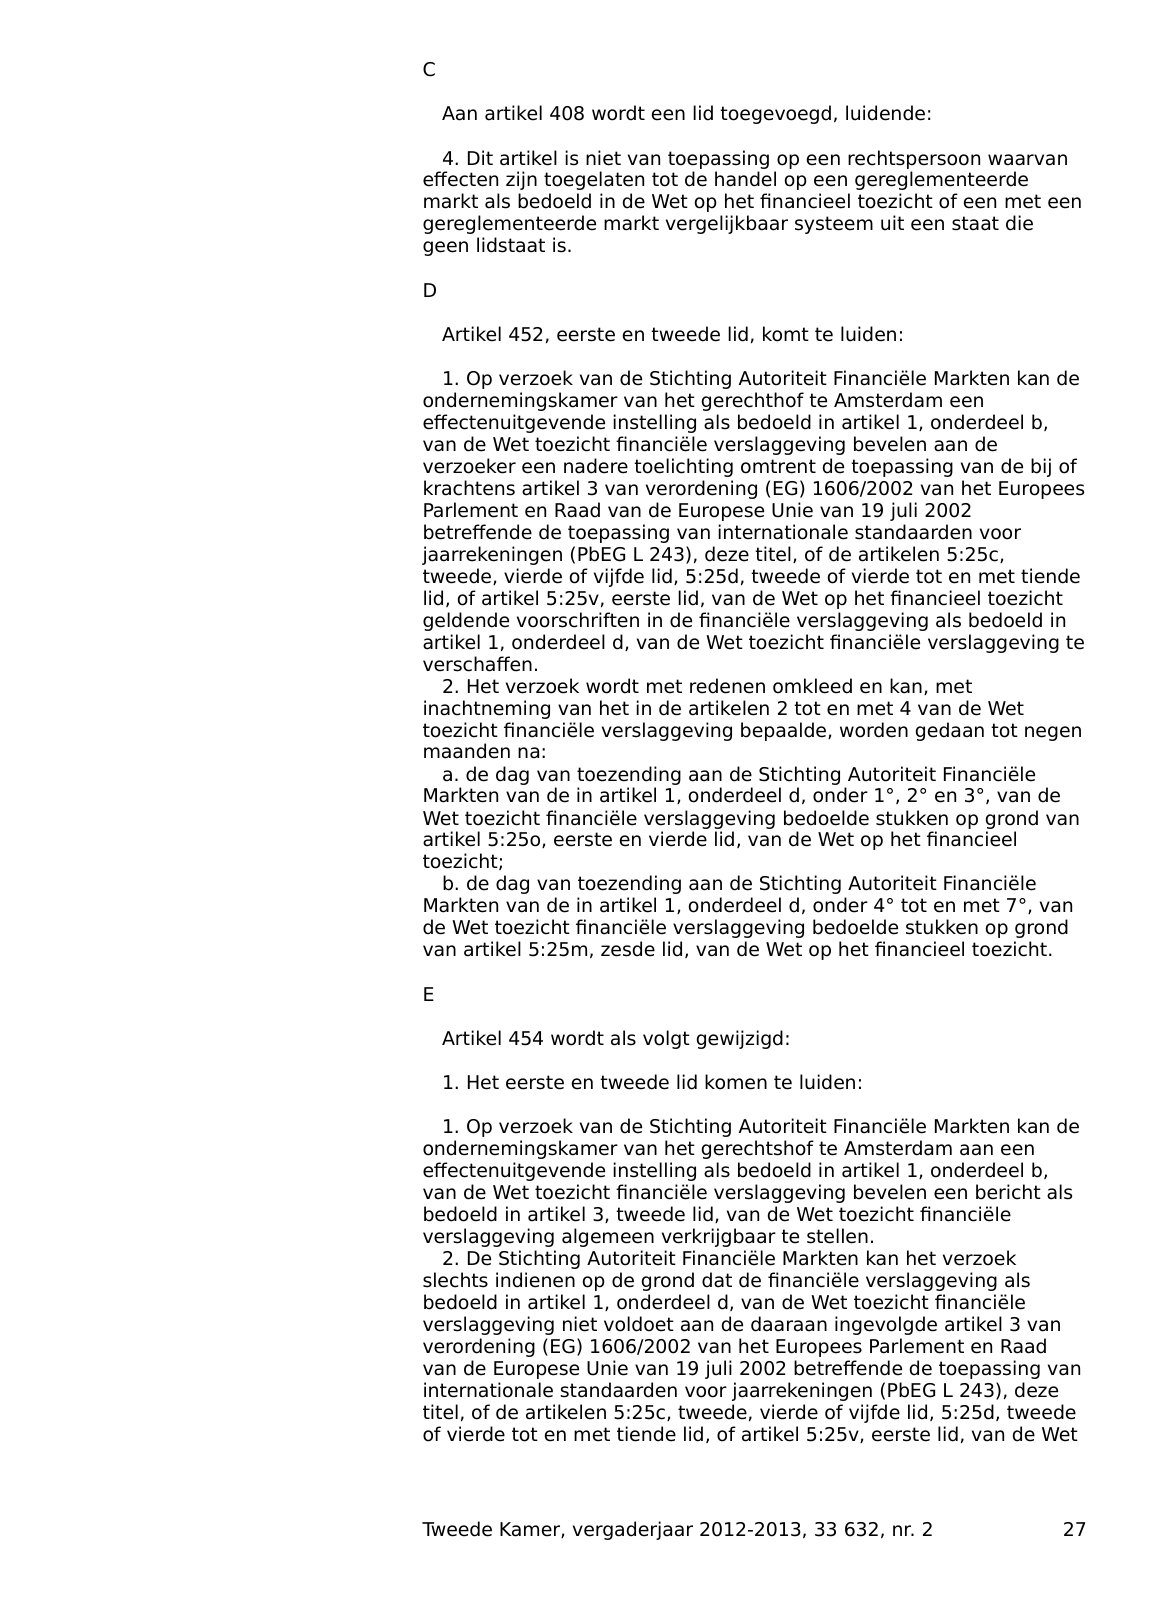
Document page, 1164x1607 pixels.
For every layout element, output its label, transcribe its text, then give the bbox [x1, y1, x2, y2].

text b. de dag van toezending aan de Stichting Autoriteit Financiële Markten van de in artikel 1, onderdeel d, onder 4° tot en met 7°, van de Wet toezicht financiële verslaggeving bedoelde stukken op grond van artikel 5:25m, zesde lid, van de Wet op het financieel toezicht. [422, 873, 1087, 961]
text E [422, 983, 1087, 1005]
text 1. Op verzoek van de Stichting Autoriteit Financiële Markten kan de ondernemingskamer van het gerechthof te Amsterdam een effectenuitgevende instelling als bedoeld in artikel 1, onderdeel b, van de Wet toezicht financiële verslaggeving bevelen aan de verzoeker een nadere toelichting omtrent de toepassing van de bij of krachtens artikel 3 van verordening (EG) 1606/2002 van het Europees Parlement en Raad van de Europese Unie van 19 juli 2002 betreffende de toepassing van internationale standaarden voor jaarrekeningen (PbEG L 243), deze titel, of de artikelen 5:25c, tweede, vierde of vijfde lid, 5:25d, tweede of vierde tot en met tiende lid, of artikel 5:25v, eerste lid, van de Wet op het financieel toezicht geldende voorschriften in de financiële verslaggeving als bedoeld in artikel 1, onderdeel d, van de Wet toezicht financiële verslaggeving te verschaffen. [422, 368, 1087, 676]
text 2. Het verzoek wordt met redenen omkleed en kan, met inachtneming van het in de artikelen 2 tot en met 4 van de Wet toezicht financiële verslaggeving bepaalde, worden gedaan tot negen maanden na: [422, 676, 1087, 763]
text Artikel 452, eerste en tweede lid, komt te luiden: [422, 324, 1087, 346]
text 1. Op verzoek van de Stichting Autoriteit Financiële Markten kan de ondernemingskamer van het gerechtshof te Amsterdam aan een effectenuitgevende instelling als bedoeld in artikel 1, onderdeel b, van de Wet toezicht financiële verslaggeving bevelen een bericht als bedoeld in artikel 3, tweede lid, van de Wet toezicht financiële verslaggeving algemeen verkrijgbaar te stellen. [422, 1116, 1087, 1248]
text a. de dag van toezending aan de Stichting Autoriteit Financiële Markten van de in artikel 1, onderdeel d, onder 1°, 2° en 3°, van de Wet toezicht financiële verslaggeving bedoelde stukken op grond van artikel 5:25o, eerste en vierde lid, van de Wet op het financieel toezicht; [422, 763, 1087, 873]
text 2. De Stichting Autoriteit Financiële Markten kan het verzoek slechts indienen op de grond dat de financiële verslaggeving als bedoeld in artikel 1, onderdeel d, van de Wet toezicht financiële verslaggeving niet voldoet aan de daaraan ingevolgde artikel 3 van verordening (EG) 1606/2002 van het Europees Parlement en Raad van de Europese Unie van 19 juli 2002 betreffende de toepassing van internationale standaarden voor jaarrekeningen (PbEG L 243), deze titel, of de artikelen 5:25c, tweede, vierde of vijfde lid, 5:25d, tweede of vierde tot en met tiende lid, of artikel 5:25v, eerste lid, van de Wet [422, 1248, 1087, 1446]
text D [422, 279, 1087, 301]
text Artikel 454 wordt als volgt gewijzigd: [422, 1028, 1087, 1049]
text 4. Dit artikel is niet van toepassing op een rechtspersoon waarvan effecten zijn toegelaten tot de handel op een gereglementeerde markt als bedoeld in de Wet op het financieel toezicht of een met een gereglementeerde markt vergelijkbaar systeem uit een staat die geen lidstaat is. [422, 147, 1087, 257]
text C [422, 59, 1087, 81]
text 1. Het eerste en tweede lid komen te luiden: [422, 1072, 1087, 1094]
text Aan artikel 408 wordt een lid toegevoegd, luidende: [422, 103, 1087, 125]
